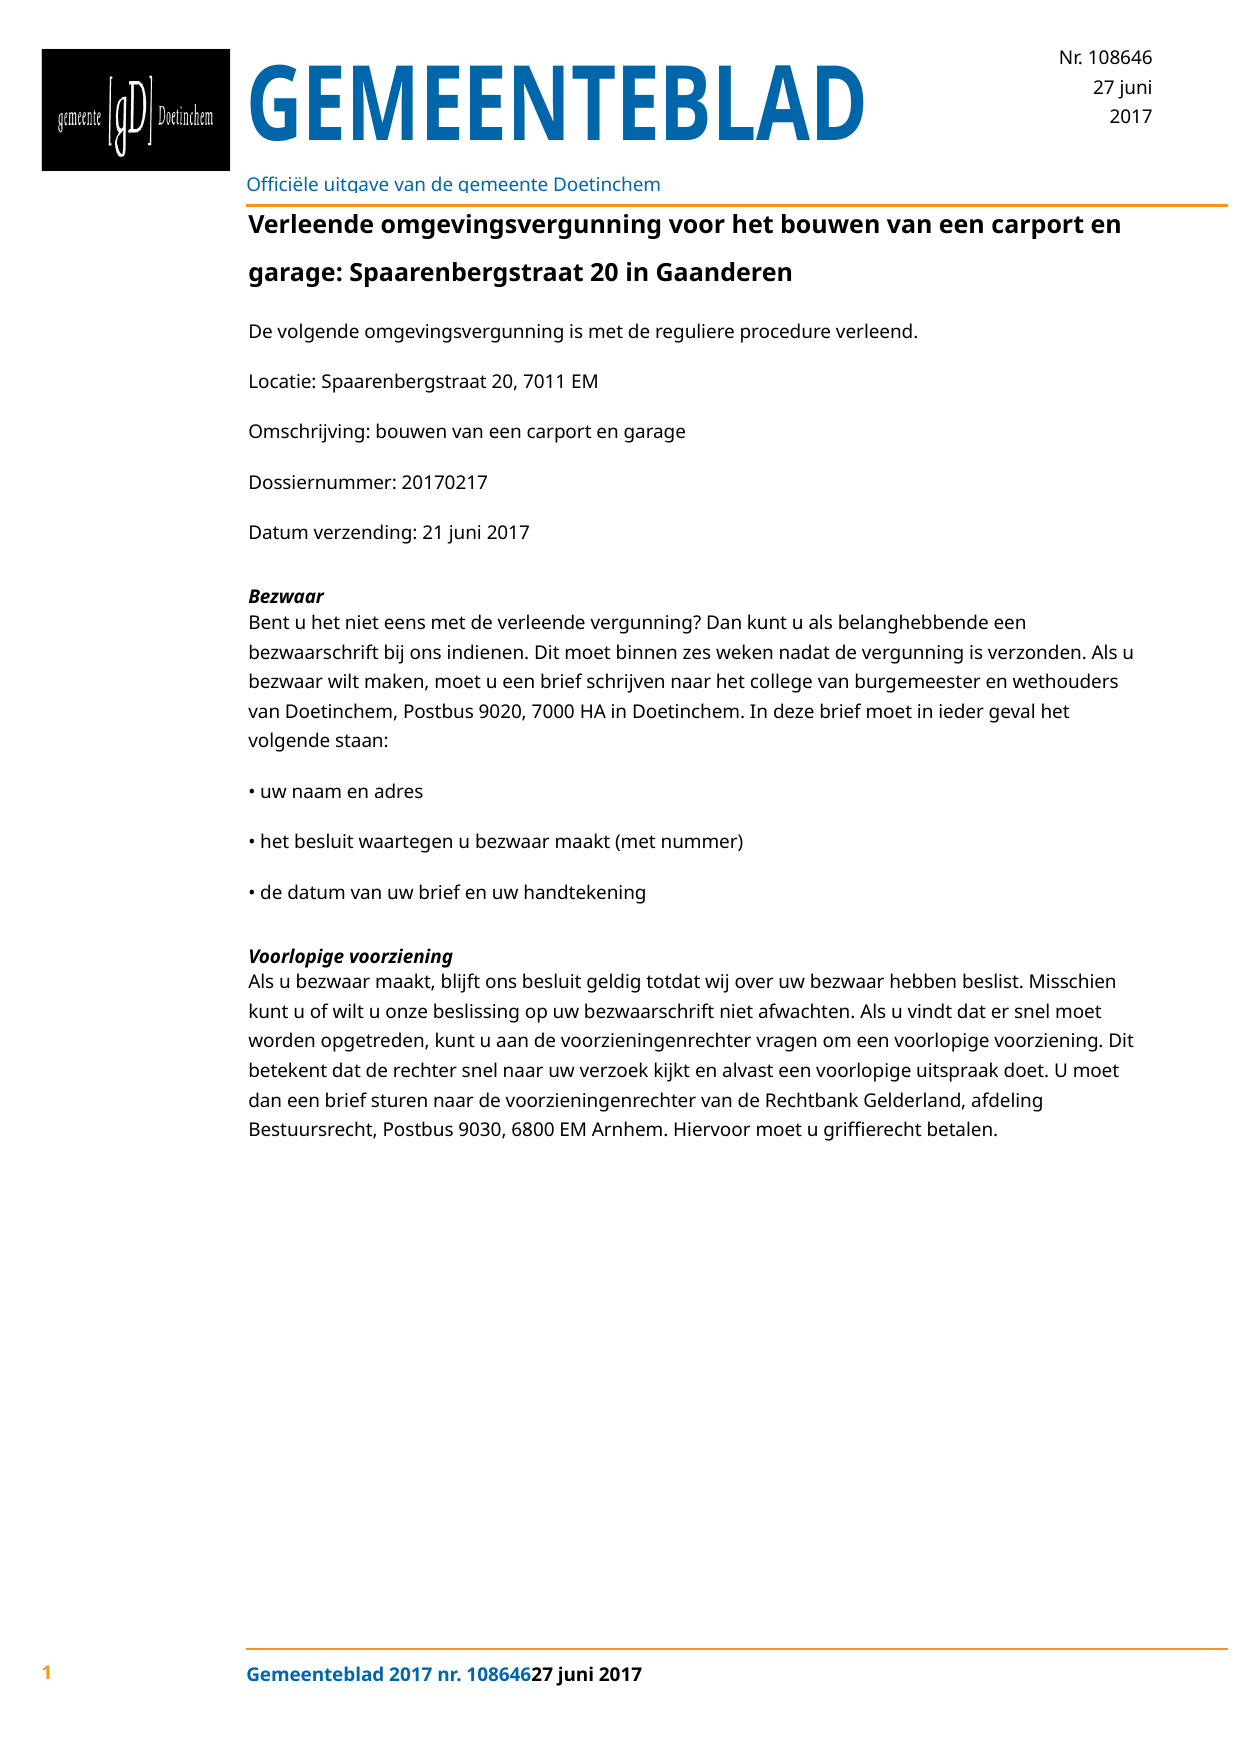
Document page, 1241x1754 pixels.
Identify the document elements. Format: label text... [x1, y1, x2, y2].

picture [41, 47, 231, 172]
text • het besluit waartegen u bezwaar maakt (met nummer) [248, 828, 1152, 854]
text Voorlopige voorziening [248, 943, 1152, 968]
text Omschrijving: bouwen van een carport en garage [248, 419, 1152, 444]
text Als u bezwaar maakt, blijft ons besluit geldig totdat wij over uw bezwaar hebben beslist. Misschien kunt u of wilt u onze beslissing op uw bezwaarschrift niet afwachten. Als u vindt dat er snel moet worden opgetreden, kunt u aan de voorzieningenrechter vragen om een voorlopige voorziening. Dit betekent dat de rechter snel naar uw verzoek kijkt en alvast een voorlopige uitspraak doet. U moet dan een brief sturen naar de voorzieningenrechter van de Rechtbank Gelderland, afdeling Bestuursrecht, Postbus 9030, 6800 EM Arnhem. Hiervoor moet u griffierecht betalen. [248, 968, 1152, 1142]
text De volgende omgevingsvergunning is met de reguliere procedure verleend. [248, 318, 1152, 344]
text Bezwaar [248, 583, 1152, 609]
text Locatie: Spaarenbergstraat 20, 7011 EM [248, 368, 1152, 394]
text • de datum van uw brief en uw handtekening [248, 879, 1152, 904]
text • uw naam en adres [248, 778, 1152, 804]
text Datum verzending: 21 juni 2017 [248, 519, 1152, 545]
text Bent u het niet eens met de verleende vergunning? Dan kunt u als belanghebbende een bezwaarschrift bij ons indienen. Dit moet binnen zes weken nadat de vergunning is verzonden. Als u bezwaar wilt maken, moet u een brief schrijven naar het college van burgemeester en wethouders van Doetinchem, Postbus 9020, 7000 HA in Doetinchem. In deze brief moet in ieder geval het volgende staan: [248, 609, 1152, 753]
text Dossiernummer: 20170217 [248, 469, 1152, 495]
text Verleende omgevingsvergunning voor het bouwen van een carport en garage: Spaarenbergstraat 20 in Gaanderen [248, 207, 1152, 288]
